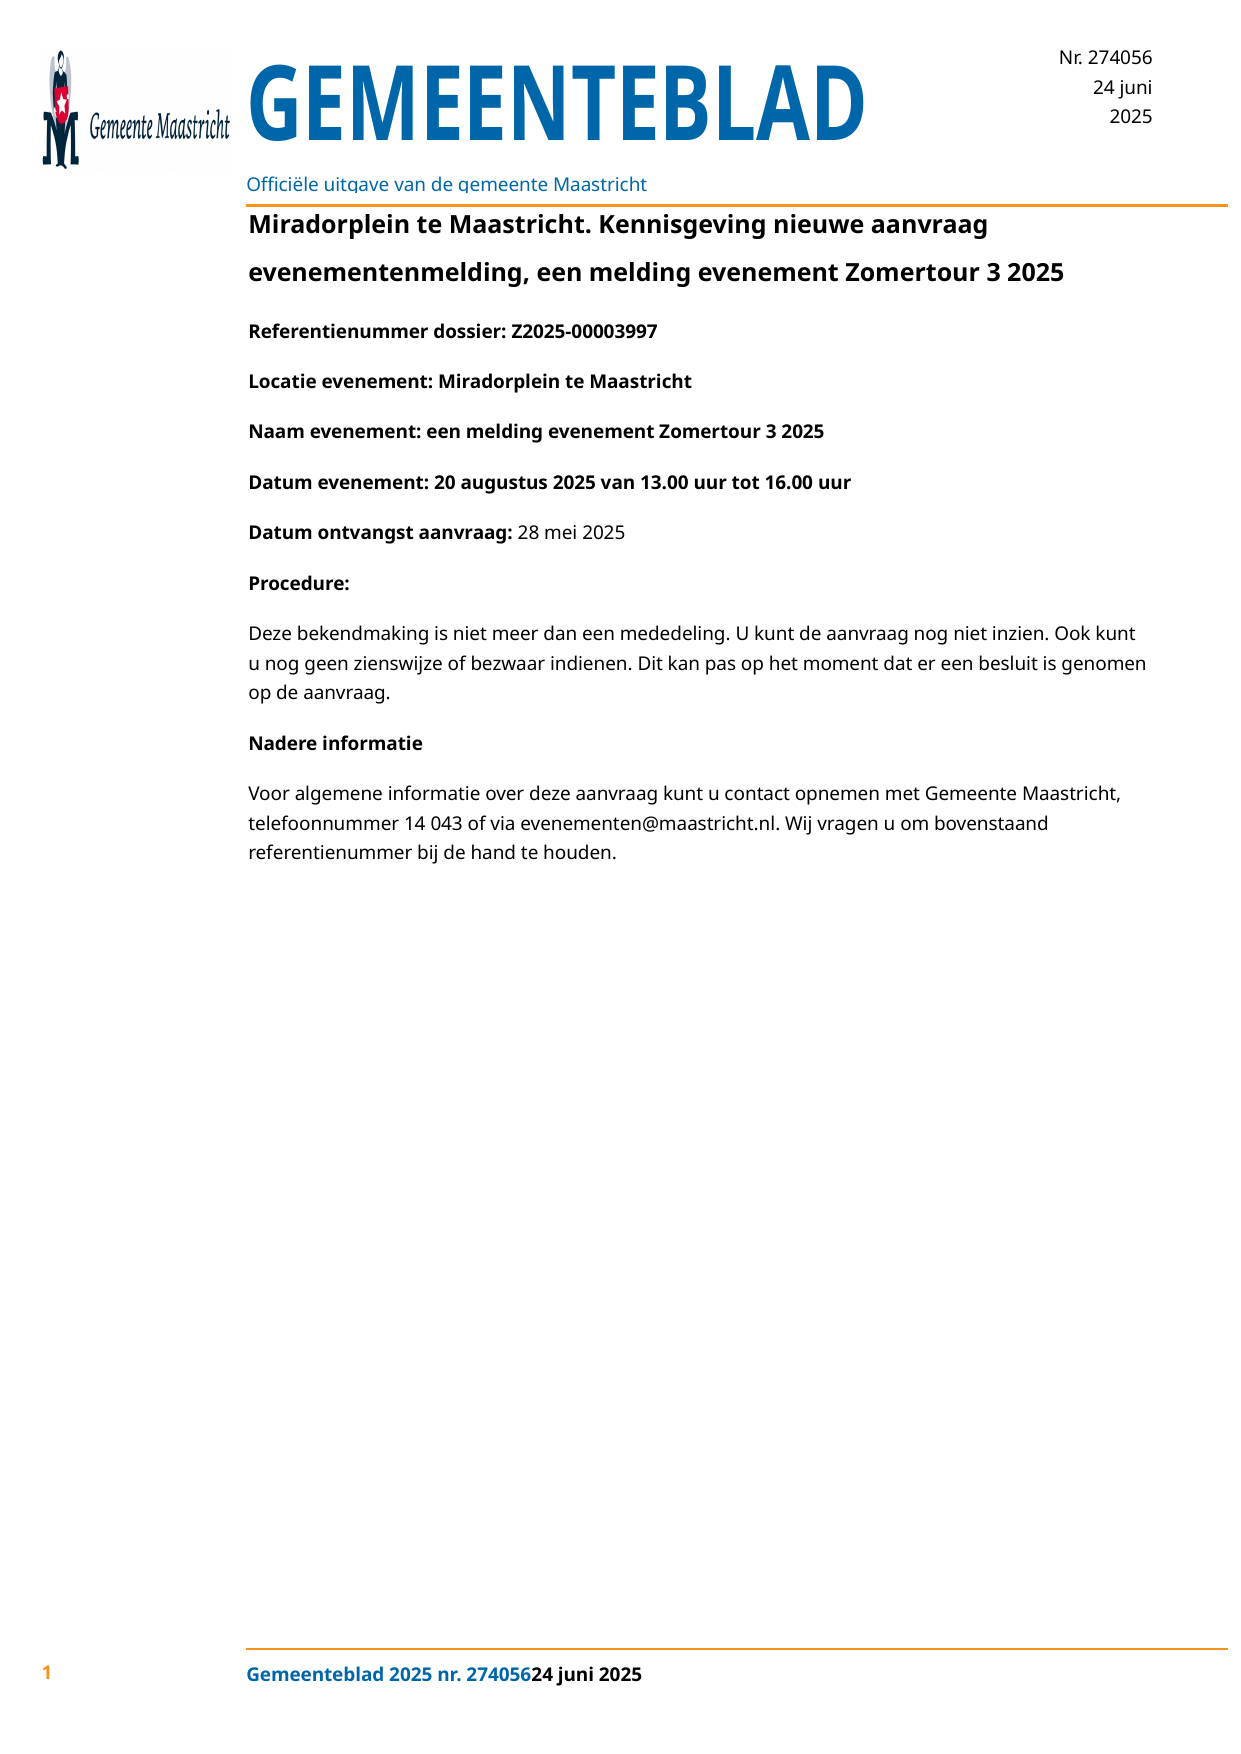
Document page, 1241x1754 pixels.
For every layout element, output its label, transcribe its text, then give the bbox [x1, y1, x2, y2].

picture [41, 47, 231, 172]
text Locatie evenement: Miradorplein te Maastricht [248, 368, 1152, 394]
text Datum ontvangst aanvraag: 28 mei 2025 [248, 519, 1152, 545]
text Referentienummer dossier: Z2025-00003997 [248, 318, 1152, 344]
text Miradorplein te Maastricht. Kennisgeving nieuwe aanvraag evenementenmelding, een melding evenement Zomertour 3 2025 [248, 207, 1152, 288]
text Procedure: [248, 570, 1152, 596]
text Nadere informatie [248, 730, 1152, 756]
text Voor algemene informatie over deze aanvraag kunt u contact opnemen met Gemeente Maastricht, telefoonnummer 14 043 of via evenementen@maastricht.nl. Wij vragen u om bovenstaand referentienummer bij de hand te houden. [248, 780, 1152, 865]
text Naam evenement: een melding evenement Zomertour 3 2025 [248, 419, 1152, 444]
text Deze bekendmaking is niet meer dan een mededeling. U kunt de aanvraag nog niet inzien. Ook kunt u nog geen zienswijze of bezwaar indienen. Dit kan pas op het moment dat er een besluit is genomen op de aanvraag. [248, 620, 1152, 705]
text Datum evenement: 20 augustus 2025 van 13.00 uur tot 16.00 uur [248, 469, 1152, 495]
